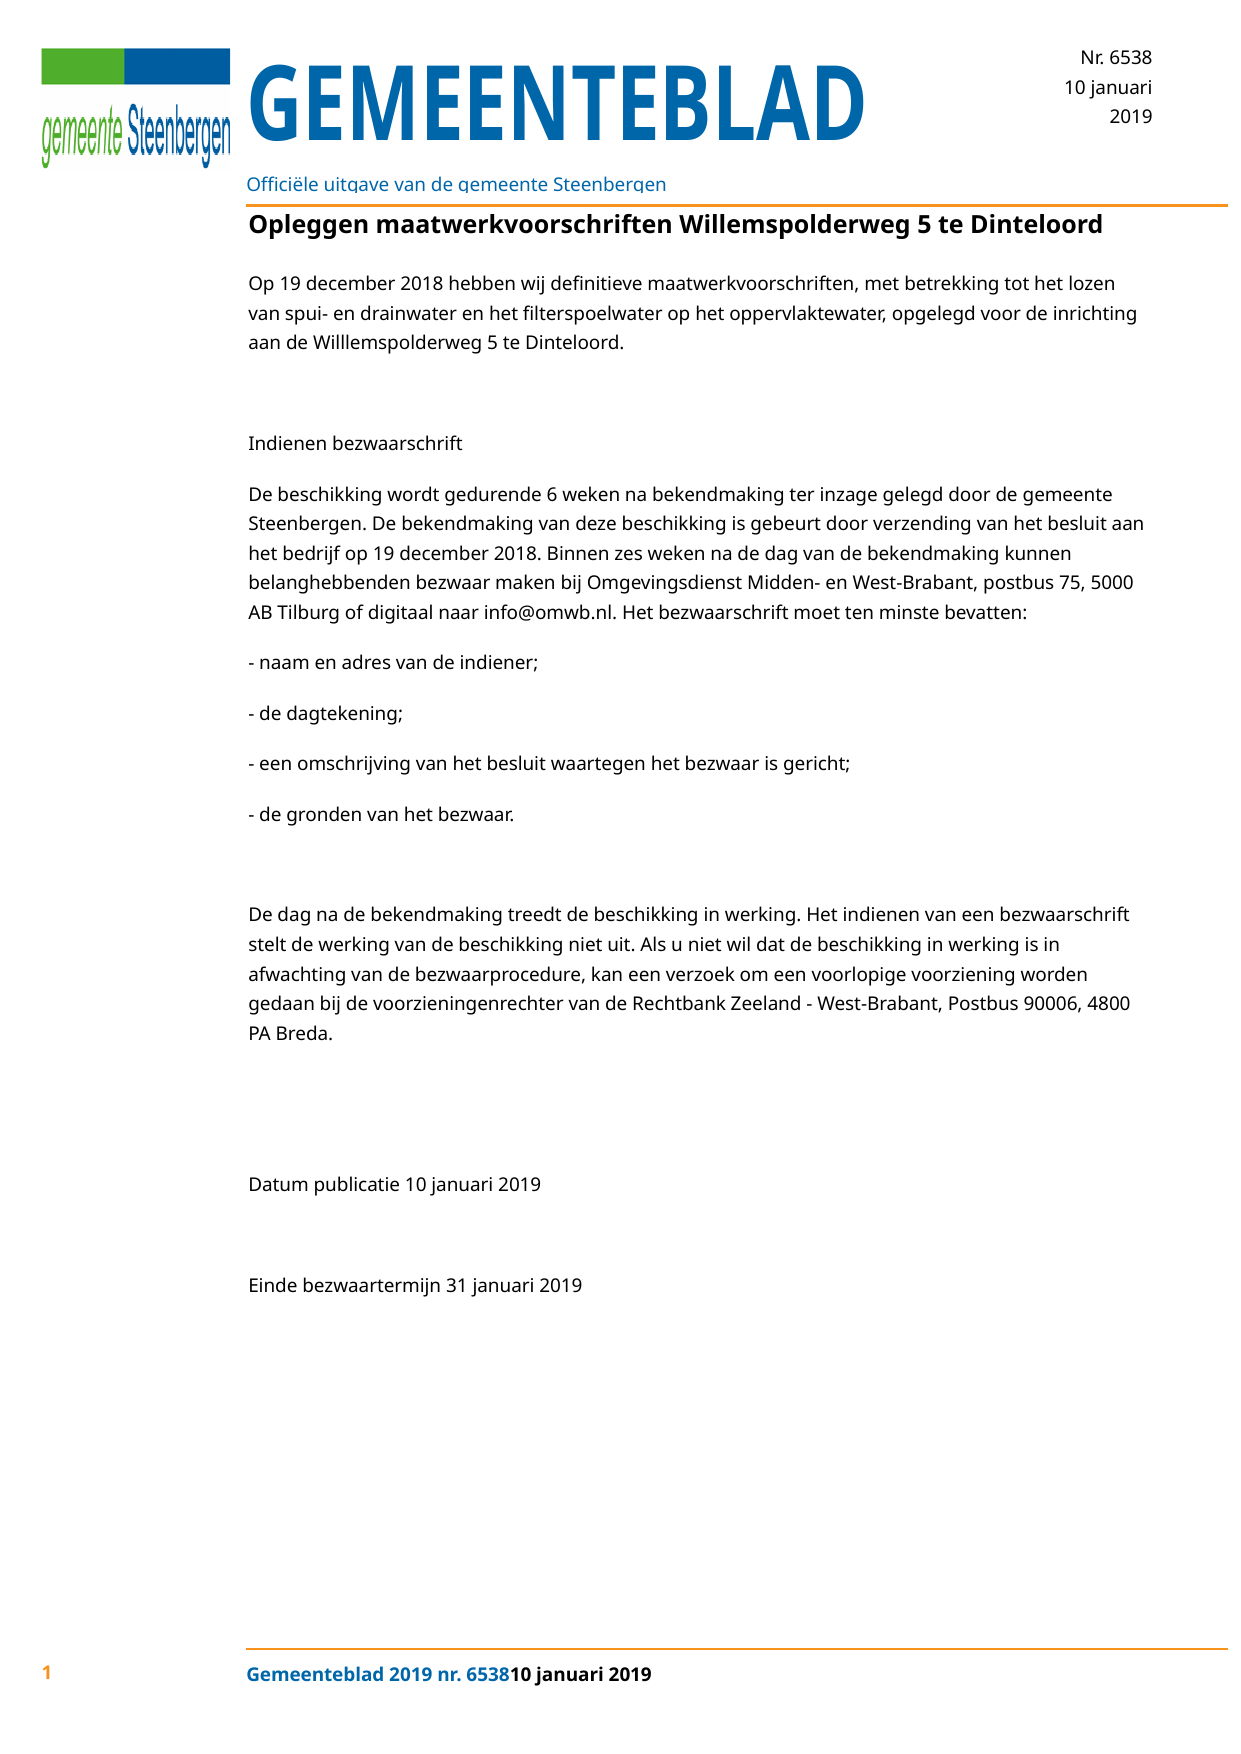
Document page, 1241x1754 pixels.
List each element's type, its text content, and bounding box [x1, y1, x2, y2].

text Opleggen maatwerkvoorschriften Willemspolderweg 5 te Dinteloord [248, 207, 1152, 241]
text Einde bezwaartermijn 31 januari 2019 [248, 1272, 1152, 1298]
text - de dagtekening; [248, 700, 1152, 726]
text Indienen bezwaarschrift [248, 430, 1152, 456]
text - een omschrijving van het besluit waartegen het bezwaar is gericht; [248, 750, 1152, 776]
text De beschikking wordt gedurende 6 weken na bekendmaking ter inzage gelegd door de gemeente Steenbergen. De bekendmaking van deze beschikking is gebeurt door verzending van het besluit aan het bedrijf op 19 december 2018. Binnen zes weken na de dag van de bekendmaking kunnen belanghebbenden bezwaar maken bij Omgevingsdienst Midden- en West-Brabant, postbus 75, 5000 AB Tilburg of digitaal naar info@omwb.nl. Het bezwaarschrift moet ten minste bevatten: [248, 481, 1152, 625]
text Datum publicatie 10 januari 2019 [248, 1171, 1152, 1197]
text ­ [248, 1070, 1152, 1096]
text De dag na de bekendmaking treedt de beschikking in werking. Het indienen van een bezwaarschrift stelt de werking van de beschikking niet uit. Als u niet wil dat de beschikking in werking is in afwachting van de bezwaarprocedure, kan een verzoek om een voorlopige voorziening worden gedaan bij de voorzieningenrechter van de Rechtbank Zeeland - West-Brabant, Postbus 90006, 4800 PA Breda. [248, 902, 1152, 1046]
text - naam en adres van de indiener; [248, 649, 1152, 675]
picture [41, 47, 231, 172]
text Op 19 december 2018 hebben wij definitieve maatwerkvoorschriften, met betrekking tot het lozen van spui- en drainwater en het filterspoelwater op het oppervlaktewater, opgelegd voor de inrichting aan de Willlemspolderweg 5 te Dinteloord. [248, 270, 1152, 355]
text - de gronden van het bezwaar. [248, 801, 1152, 826]
